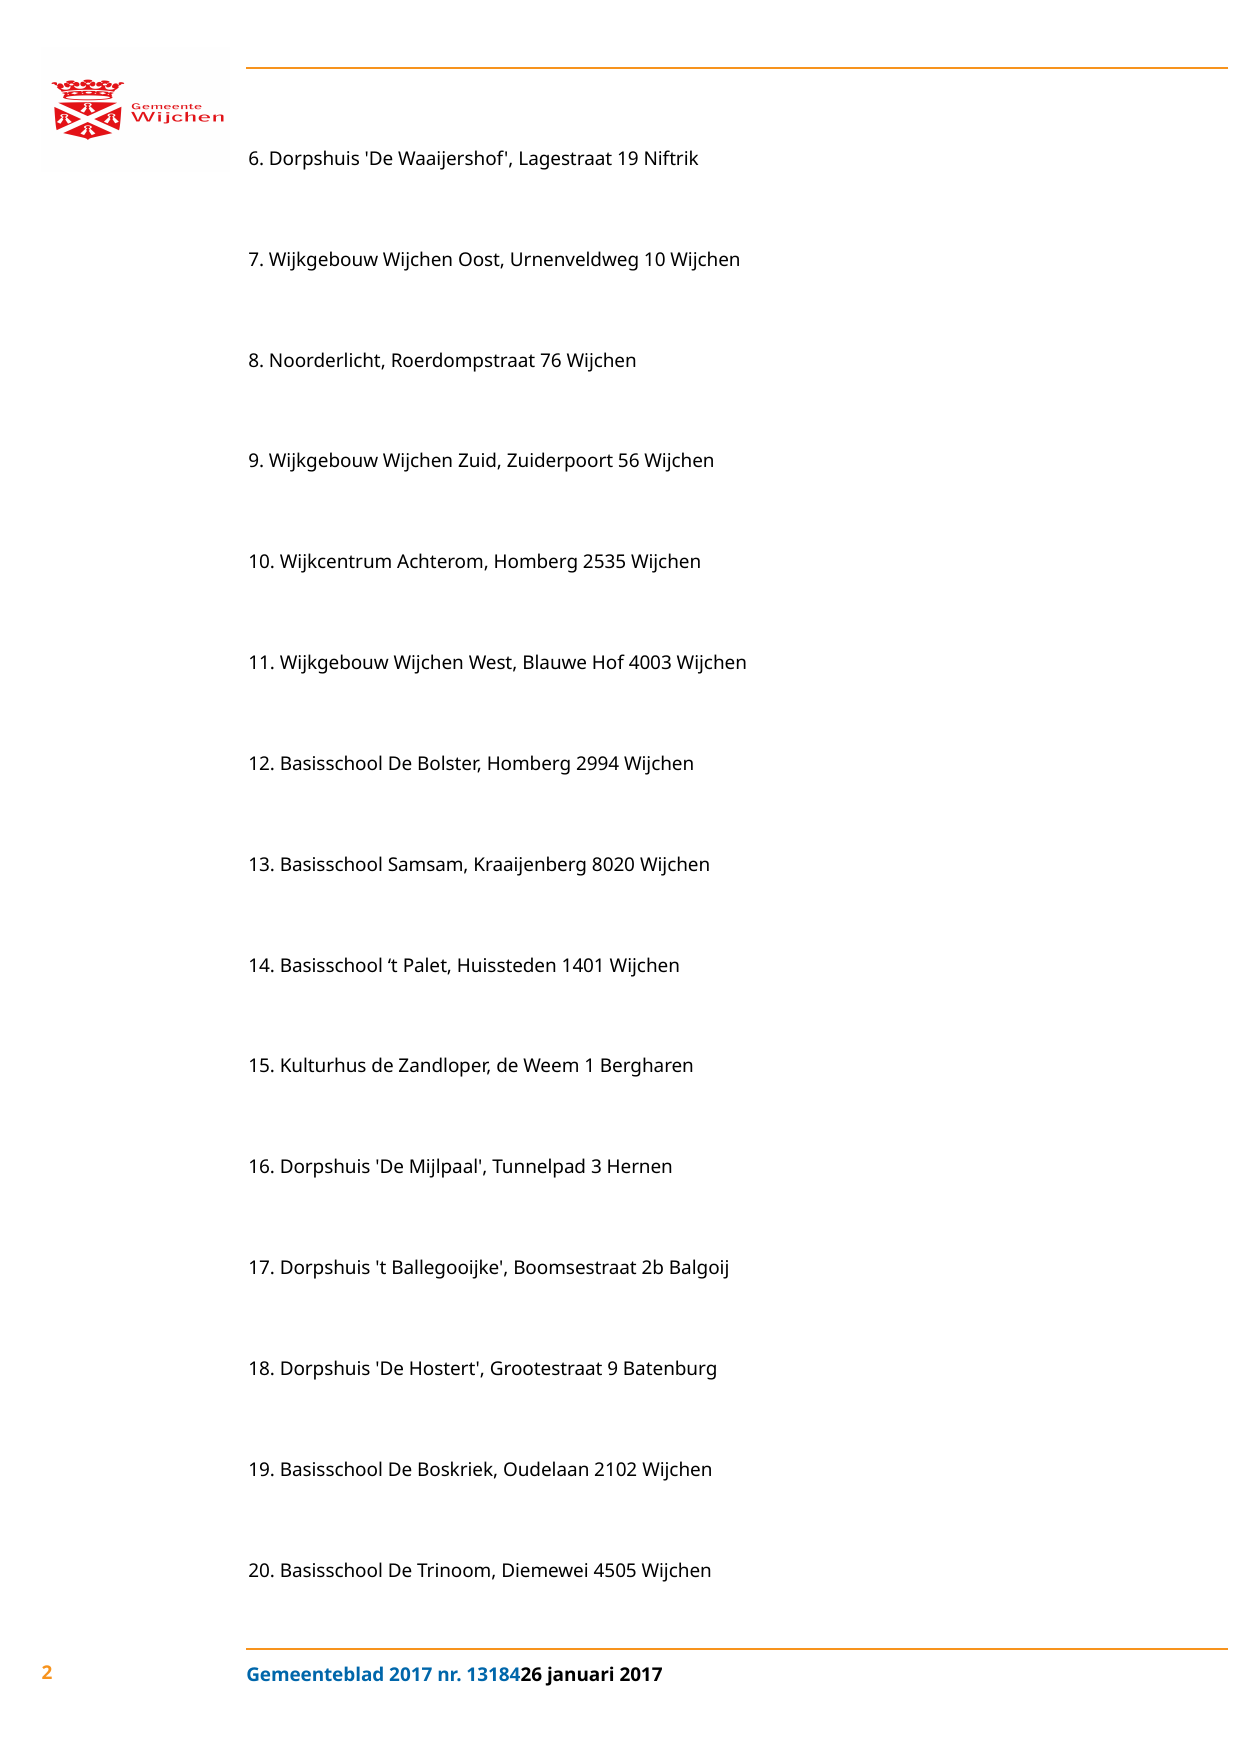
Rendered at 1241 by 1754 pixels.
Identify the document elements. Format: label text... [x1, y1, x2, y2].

text 17. Dorpshuis 't Ballegooijke', Boomsestraat 2b Balgoij [248, 1254, 1152, 1280]
text 8. Noorderlicht, Roerdompstraat 76 Wijchen [248, 347, 1152, 373]
text 7. Wijkgebouw Wijchen Oost, Urnenveldweg 10 Wijchen [248, 246, 1152, 272]
text 19. Basisschool De Boskriek, Oudelaan 2102 Wijchen [248, 1456, 1152, 1482]
text 6. Dorpshuis 'De Waaijershof', Lagestraat 19 Niftrik [248, 145, 1152, 171]
text 16. Dorpshuis 'De Mijlpaal', Tunnelpad 3 Hernen [248, 1153, 1152, 1179]
text 13. Basisschool Samsam, Kraaijenberg 8020 Wijchen [248, 851, 1152, 877]
picture [41, 47, 231, 172]
text 18. Dorpshuis 'De Hostert', Grootestraat 9 Batenburg [248, 1355, 1152, 1381]
text 10. Wijkcentrum Achterom, Homberg 2535 Wijchen [248, 548, 1152, 574]
text 14. Basisschool ‘t Palet, Huissteden 1401 Wijchen [248, 952, 1152, 978]
text 11. Wijkgebouw Wijchen West, Blauwe Hof 4003 Wijchen [248, 649, 1152, 675]
text 15. Kulturhus de Zandloper, de Weem 1 Bergharen [248, 1053, 1152, 1078]
text 12. Basisschool De Bolster, Homberg 2994 Wijchen [248, 750, 1152, 776]
text 20. Basisschool De Trinoom, Diemewei 4505 Wijchen [248, 1557, 1152, 1583]
text 9. Wijkgebouw Wijchen Zuid, Zuiderpoort 56 Wijchen [248, 448, 1152, 473]
